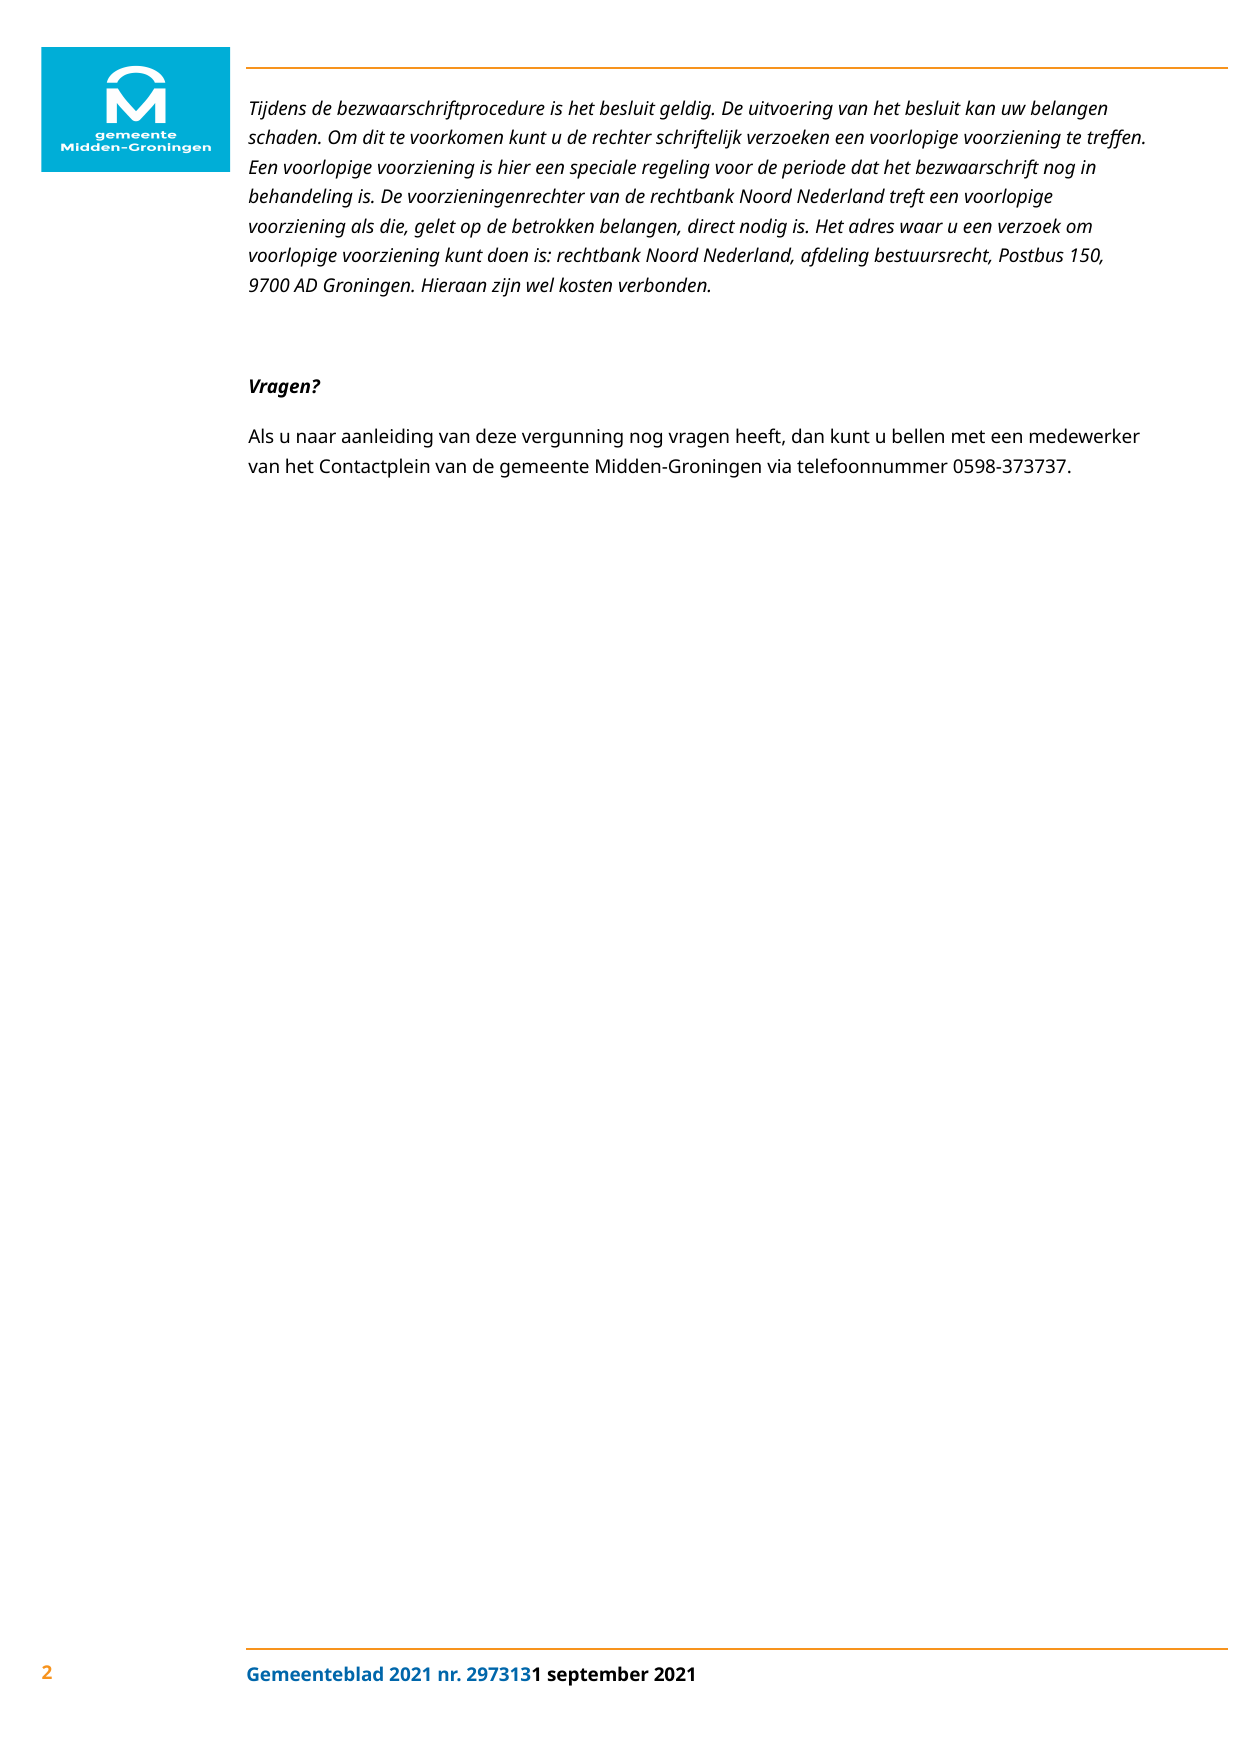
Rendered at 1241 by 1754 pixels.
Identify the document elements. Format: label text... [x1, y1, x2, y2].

picture [184, 146, 190, 153]
text Tijdens de bezwaarschriftprocedure is het besluit geldig. De uitvoering van het besluit kan uw belangen schaden. Om dit te voorkomen kunt u de rechter schriftelijk verzoeken een voorlopige voorziening te treffen. Een voorlopige voorziening is hier een speciale regeling voor de periode dat het bezwaarschrift nog in behandeling is. De voorzieningenrechter van de rechtbank Noord Nederland treft een voorlopige voorziening als die, gelet op de betrokken belangen, direct nodig is. Het adres waar u een verzoek om voorlopige voorziening kunt doen is: rechtbank Noord Nederland, afdeling bestuursrecht, Postbus 150, 9700 AD Groningen. Hieraan zijn wel kosten verbonden. [248, 95, 1152, 298]
text Als u naar aanleiding van deze vergunning nog vragen heeft, dan kunt u bellen met een medewerker van het Contactplein van de gemeente Midden-Groningen via telefoonnummer 0598-373737. [248, 423, 1152, 479]
picture [108, 66, 164, 82]
picture [107, 89, 165, 122]
text Vragen? [248, 373, 1152, 399]
